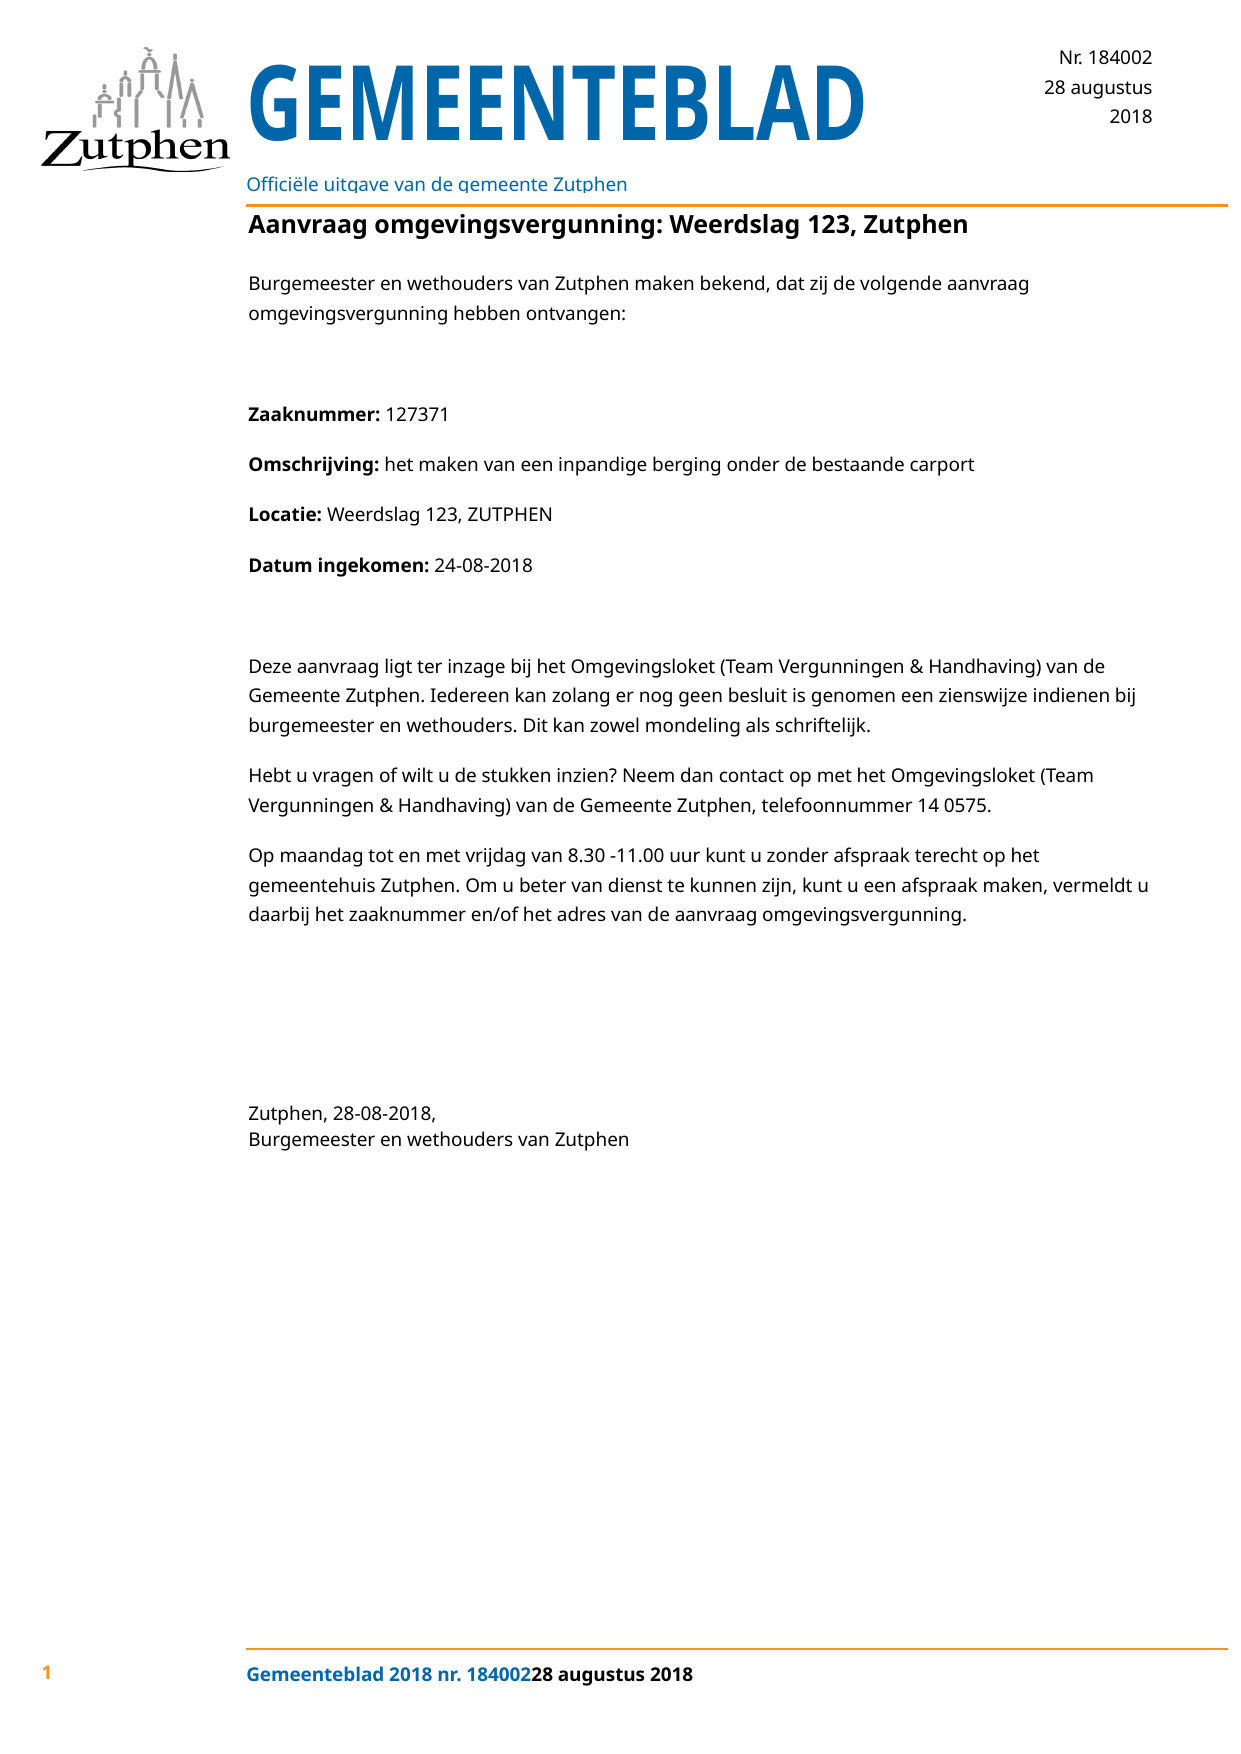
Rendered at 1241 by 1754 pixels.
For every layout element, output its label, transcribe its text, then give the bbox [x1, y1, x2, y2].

text Burgemeester en wethouders van Zutphen [248, 1126, 1152, 1152]
text Datum ingekomen: 24-08-2018 [248, 552, 1152, 578]
text Zaaknummer: 127371 [248, 401, 1152, 426]
text Hebt u vragen of wilt u de stukken inzien? Neem dan contact op met het Omgevingsloket (Team Vergunningen & Handhaving) van de Gemeente Zutphen, telefoonnummer 14 0575. [248, 762, 1152, 818]
text Omschrijving: het maken van een inpandige berging onder de bestaande carport [248, 451, 1152, 477]
picture [41, 47, 231, 172]
text Locatie: Weerdslag 123, ZUTPHEN [248, 502, 1152, 527]
text Op maandag tot en met vrijdag van 8.30 -11.00 uur kunt u zonder afspraak terecht op het gemeentehuis Zutphen. Om u beter van dienst te kunnen zijn, kunt u een afspraak maken, vermeldt u daarbij het zaaknummer en/of het adres van de aanvraag omgevingsvergunning. [248, 842, 1152, 927]
text Zutphen, 28-08-2018, [248, 1101, 1152, 1126]
text Burgemeester en wethouders van Zutphen maken bekend, dat zij de volgende aanvraag omgevingsvergunning hebben ontvangen: [248, 270, 1152, 326]
text Deze aanvraag ligt ter inzage bij het Omgevingsloket (Team Vergunningen & Handhaving) van de Gemeente Zutphen. Iedereen kan zolang er nog geen besluit is genomen een zienswijze indienen bij burgemeester en wethouders. Dit kan zowel mondeling als schriftelijk. [248, 653, 1152, 738]
text Aanvraag omgevingsvergunning: Weerdslag 123, Zutphen [248, 207, 1152, 241]
